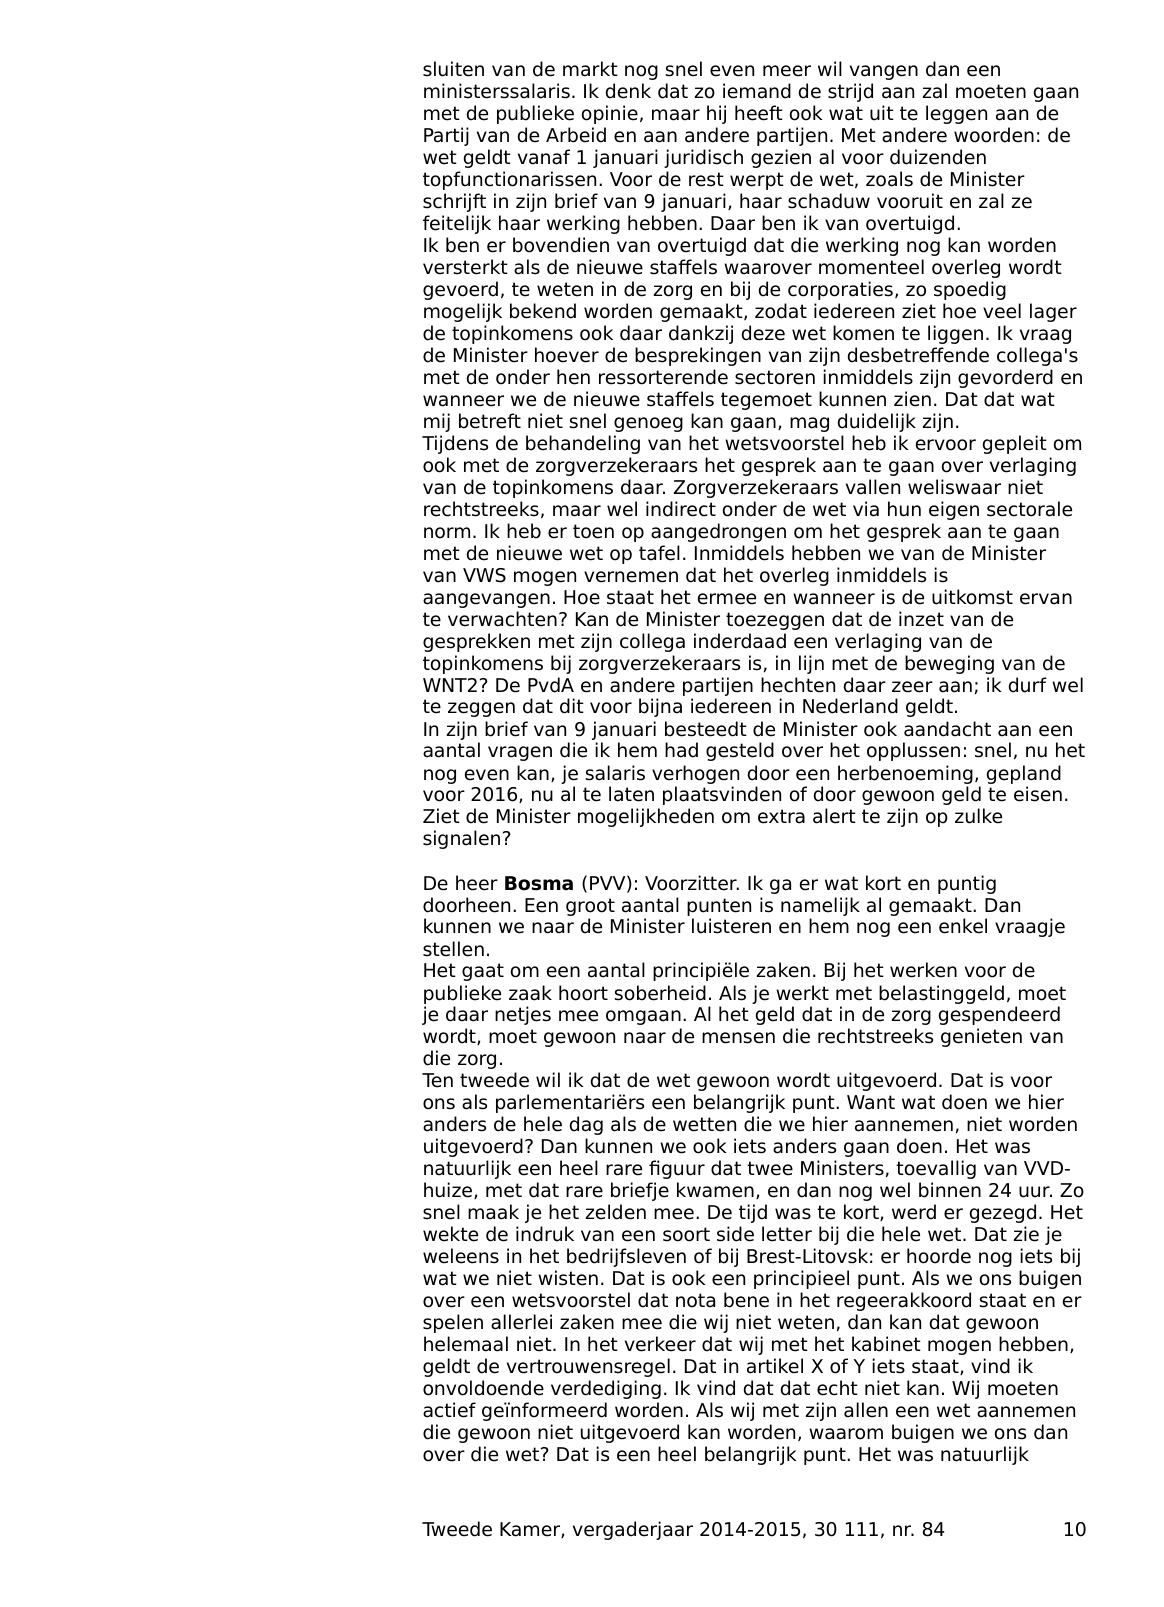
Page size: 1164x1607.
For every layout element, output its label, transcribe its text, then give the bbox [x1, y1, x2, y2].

text sluiten van de markt nog snel even meer wil vangen dan een ministerssalaris. Ik denk dat zo iemand de strijd aan zal moeten gaan met de publieke opinie, maar hij heeft ook wat uit te leggen aan de Partij van de Arbeid en aan andere partijen. Met andere woorden: de wet geldt vanaf 1 januari juridisch gezien al voor duizenden topfunctionarissen. Voor de rest werpt de wet, zoals de Minister schrijft in zijn brief van 9 januari, haar schaduw vooruit en zal ze feitelijk haar werking hebben. Daar ben ik van overtuigd. [422, 59, 1087, 235]
text Het gaat om een aantal principiële zaken. Bij het werken voor de publieke zaak hoort soberheid. Als je werkt met belastinggeld, moet je daar netjes mee omgaan. Al het geld dat in de zorg gespendeerd wordt, moet gewoon naar de mensen die rechtstreeks genieten van die zorg. [422, 960, 1087, 1070]
text Ten tweede wil ik dat de wet gewoon wordt uitgevoerd. Dat is voor ons als parlementariërs een belangrijk punt. Want wat doen we hier anders de hele dag als de wetten die we hier aannemen, niet worden uitgevoerd? Dan kunnen we ook iets anders gaan doen. Het was natuurlijk een heel rare figuur dat twee Ministers, toevallig van VVD-huize, met dat rare briefje kwamen, en dan nog wel binnen 24 uur. Zo snel maak je het zelden mee. De tijd was te kort, werd er gezegd. Het wekte de indruk van een soort side letter bij die hele wet. Dat zie je weleens in het bedrijfsleven of bij Brest-Litovsk: er hoorde nog iets bij wat we niet wisten. Dat is ook een principieel punt. Als we ons buigen over een wetsvoorstel dat nota bene in het regeerakkoord staat en er spelen allerlei zaken mee die wij niet weten, dan kan dat gewoon helemaal niet. In het verkeer dat wij met het kabinet mogen hebben, geldt de vertrouwensregel. Dat in artikel X of Y iets staat, vind ik onvoldoende verdediging. Ik vind dat dat echt niet kan. Wij moeten actief geïnformeerd worden. Als wij met zijn allen een wet aannemen die gewoon niet uitgevoerd kan worden, waarom buigen we ons dan over die wet? Dat is een heel belangrijk punt. Het was natuurlijk [422, 1070, 1087, 1466]
text Tijdens de behandeling van het wetsvoorstel heb ik ervoor gepleit om ook met de zorgverzekeraars het gesprek aan te gaan over verlaging van de topinkomens daar. Zorgverzekeraars vallen weliswaar niet rechtstreeks, maar wel indirect onder de wet via hun eigen sectorale norm. Ik heb er toen op aangedrongen om het gesprek aan te gaan met de nieuwe wet op tafel. Inmiddels hebben we van de Minister van VWS mogen vernemen dat het overleg inmiddels is aangevangen. Hoe staat het ermee en wanneer is de uitkomst ervan te verwachten? Kan de Minister toezeggen dat de inzet van de gesprekken met zijn collega inderdaad een verlaging van de topinkomens bij zorgverzekeraars is, in lijn met de beweging van de WNT2? De PvdA en andere partijen hechten daar zeer aan; ik durf wel te zeggen dat dit voor bijna iedereen in Nederland geldt. [422, 433, 1087, 718]
text Ik ben er bovendien van overtuigd dat die werking nog kan worden versterkt als de nieuwe staffels waarover momenteel overleg wordt gevoerd, te weten in de zorg en bij de corporaties, zo spoedig mogelijk bekend worden gemaakt, zodat iedereen ziet hoe veel lager de topinkomens ook daar dankzij deze wet komen te liggen. Ik vraag de Minister hoever de besprekingen van zijn desbetreffende collega's met de onder hen ressorterende sectoren inmiddels zijn gevorderd en wanneer we de nieuwe staffels tegemoet kunnen zien. Dat dat wat mij betreft niet snel genoeg kan gaan, mag duidelijk zijn. [422, 235, 1087, 433]
text In zijn brief van 9 januari besteedt de Minister ook aandacht aan een aantal vragen die ik hem had gesteld over het opplussen: snel, nu het nog even kan, je salaris verhogen door een herbenoeming, gepland voor 2016, nu al te laten plaatsvinden of door gewoon geld te eisen. Ziet de Minister mogelijkheden om extra alert te zijn op zulke signalen? [422, 718, 1087, 850]
text De heer Bosma (PVV): Voorzitter. Ik ga er wat kort en puntig doorheen. Een groot aantal punten is namelijk al gemaakt. Dan kunnen we naar de Minister luisteren en hem nog een enkel vraagje stellen. [422, 872, 1087, 960]
